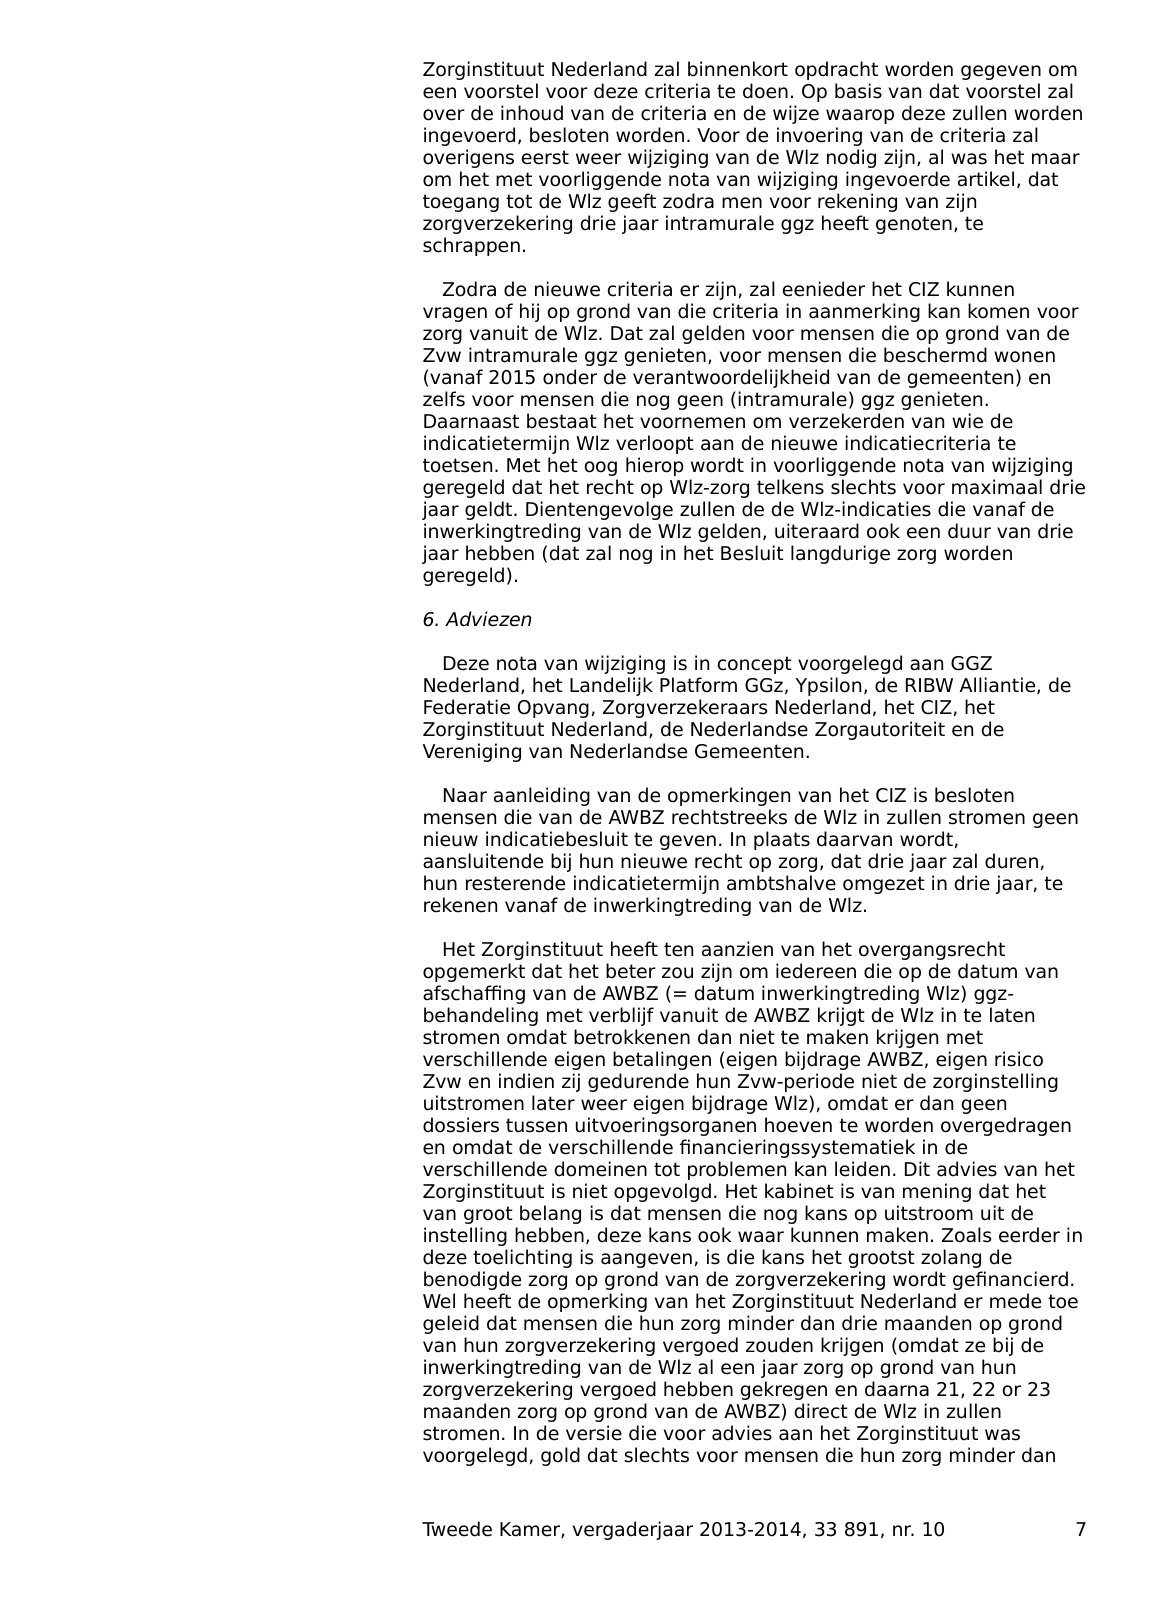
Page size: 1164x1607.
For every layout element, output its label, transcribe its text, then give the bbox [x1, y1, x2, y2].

subtitle 6. Adviezen [422, 609, 1087, 631]
text Naar aanleiding van de opmerkingen van het CIZ is besloten mensen die van de AWBZ rechtstreeks de Wlz in zullen stromen geen nieuw indicatiebesluit te geven. In plaats daarvan wordt, aansluitende bij hun nieuwe recht op zorg, dat drie jaar zal duren, hun resterende indicatietermijn ambtshalve omgezet in drie jaar, te rekenen vanaf de inwerkingtreding van de Wlz. [422, 785, 1087, 917]
text Zodra de nieuwe criteria er zijn, zal eenieder het CIZ kunnen vragen of hij op grond van die criteria in aanmerking kan komen voor zorg vanuit de Wlz. Dat zal gelden voor mensen die op grond van de Zvw intramurale ggz genieten, voor mensen die beschermd wonen (vanaf 2015 onder de verantwoordelijkheid van de gemeenten) en zelfs voor mensen die nog geen (intramurale) ggz genieten. Daarnaast bestaat het voornemen om verzekerden van wie de indicatietermijn Wlz verloopt aan de nieuwe indicatiecriteria te toetsen. Met het oog hierop wordt in voorliggende nota van wijziging geregeld dat het recht op Wlz-zorg telkens slechts voor maximaal drie jaar geldt. Dientengevolge zullen de de Wlz-indicaties die vanaf de inwerkingtreding van de Wlz gelden, uiteraard ook een duur van drie jaar hebben (dat zal nog in het Besluit langdurige zorg worden geregeld). [422, 279, 1087, 587]
text Het Zorginstituut heeft ten aanzien van het overgangsrecht opgemerkt dat het beter zou zijn om iedereen die op de datum van afschaffing van de AWBZ (= datum inwerkingtreding Wlz) ggz-behandeling met verblijf vanuit de AWBZ krijgt de Wlz in te laten stromen omdat betrokkenen dan niet te maken krijgen met verschillende eigen betalingen (eigen bijdrage AWBZ, eigen risico Zvw en indien zij gedurende hun Zvw-periode niet de zorginstelling uitstromen later weer eigen bijdrage Wlz), omdat er dan geen dossiers tussen uitvoeringsorganen hoeven te worden overgedragen en omdat de verschillende financieringssystematiek in de verschillende domeinen tot problemen kan leiden. Dit advies van het Zorginstituut is niet opgevolgd. Het kabinet is van mening dat het van groot belang is dat mensen die nog kans op uitstroom uit de instelling hebben, deze kans ook waar kunnen maken. Zoals eerder in deze toelichting is aangeven, is die kans het grootst zolang de benodigde zorg op grond van de zorgverzekering wordt gefinancierd. Wel heeft de opmerking van het Zorginstituut Nederland er mede toe geleid dat mensen die hun zorg minder dan drie maanden op grond van hun zorgverzekering vergoed zouden krijgen (omdat ze bij de inwerkingtreding van de Wlz al een jaar zorg op grond van hun zorgverzekering vergoed hebben gekregen en daarna 21, 22 or 23 maanden zorg op grond van de AWBZ) direct de Wlz in zullen stromen. In de versie die voor advies aan het Zorginstituut was voorgelegd, gold dat slechts voor mensen die hun zorg minder dan [422, 939, 1087, 1467]
text Zorginstituut Nederland zal binnenkort opdracht worden gegeven om een voorstel voor deze criteria te doen. Op basis van dat voorstel zal over de inhoud van de criteria en de wijze waarop deze zullen worden ingevoerd, besloten worden. Voor de invoering van de criteria zal overigens eerst weer wijziging van de Wlz nodig zijn, al was het maar om het met voorliggende nota van wijziging ingevoerde artikel, dat toegang tot de Wlz geeft zodra men voor rekening van zijn zorgverzekering drie jaar intramurale ggz heeft genoten, te schrappen. [422, 59, 1087, 257]
text Deze nota van wijziging is in concept voorgelegd aan GGZ Nederland, het Landelijk Platform GGz, Ypsilon, de RIBW Alliantie, de Federatie Opvang, Zorgverzekeraars Nederland, het CIZ, het Zorginstituut Nederland, de Nederlandse Zorgautoriteit en de Vereniging van Nederlandse Gemeenten. [422, 653, 1087, 763]
